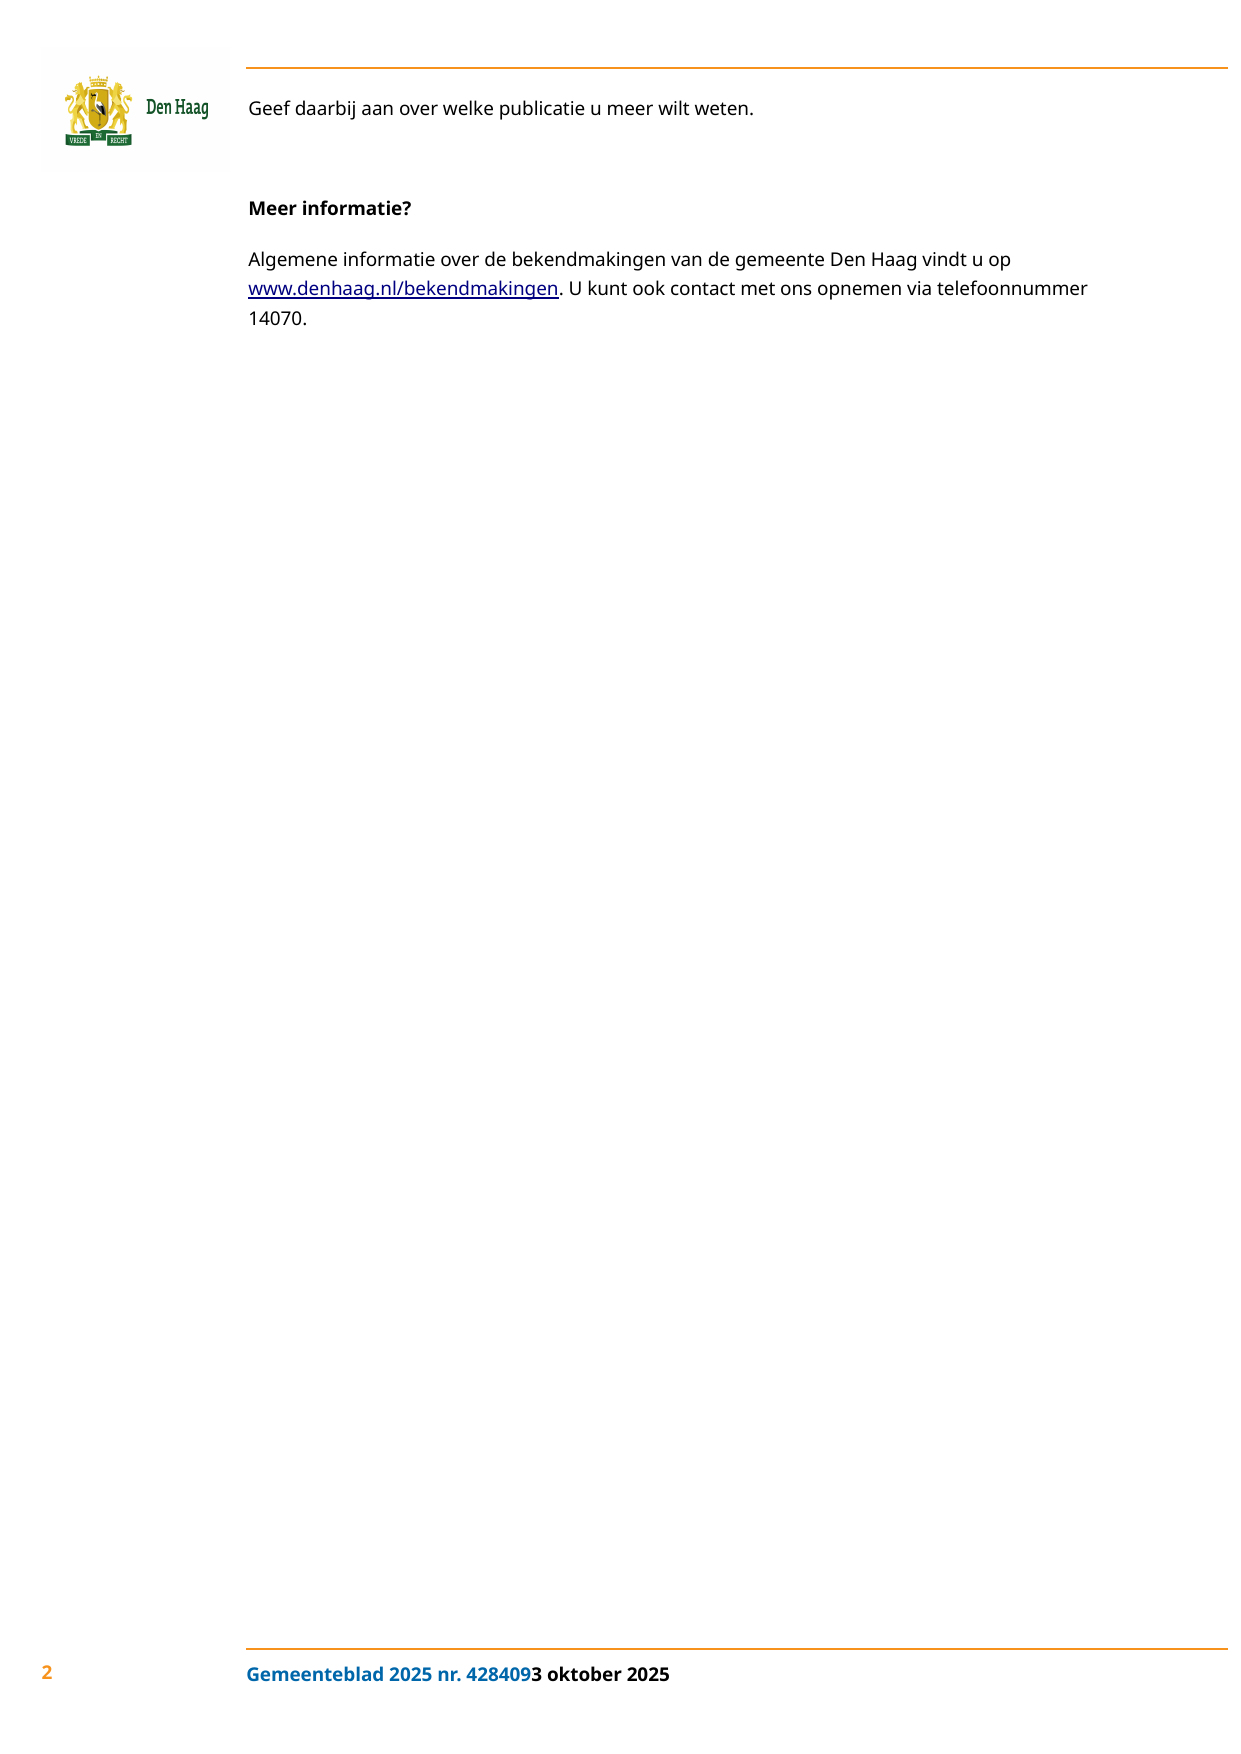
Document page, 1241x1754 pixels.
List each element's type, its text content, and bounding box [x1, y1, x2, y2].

text Meer informatie? [248, 196, 1152, 221]
picture [41, 47, 231, 172]
text Geef daarbij aan over welke publicatie u meer wilt weten. [248, 95, 1152, 121]
text Algemene informatie over de bekendmakingen van de gemeente Den Haag vindt u op www.denhaag.nl/bekendmakingen. U kunt ook contact met ons opnemen via telefoonnummer 14070. [248, 246, 1152, 331]
